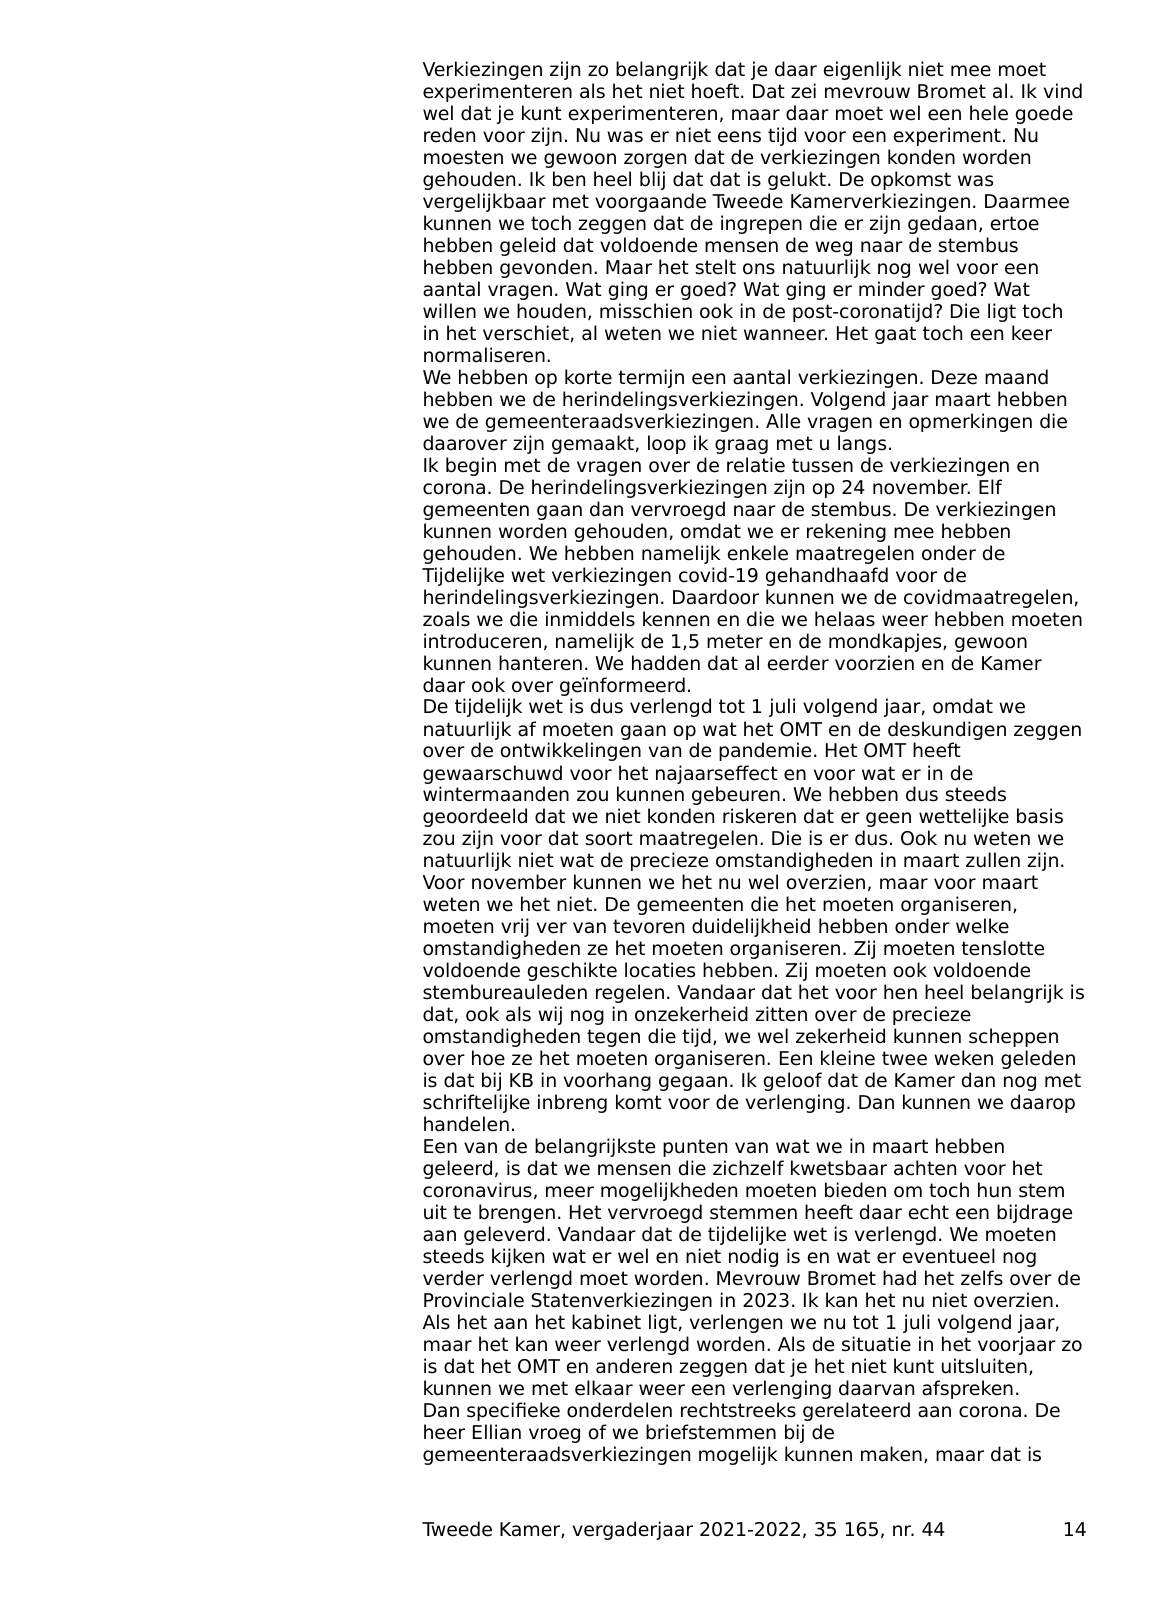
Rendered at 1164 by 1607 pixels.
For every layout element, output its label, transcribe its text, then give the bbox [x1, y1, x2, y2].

text Een van de belangrijkste punten van wat we in maart hebben geleerd, is dat we mensen die zichzelf kwetsbaar achten voor het coronavirus, meer mogelijkheden moeten bieden om toch hun stem uit te brengen. Het vervroegd stemmen heeft daar echt een bijdrage aan geleverd. Vandaar dat de tijdelijke wet is verlengd. We moeten steeds kijken wat er wel en niet nodig is en wat er eventueel nog verder verlengd moet worden. Mevrouw Bromet had het zelfs over de Provinciale Statenverkiezingen in 2023. Ik kan het nu niet overzien. Als het aan het kabinet ligt, verlengen we nu tot 1 juli volgend jaar, maar het kan weer verlengd worden. Als de situatie in het voorjaar zo is dat het OMT en anderen zeggen dat je het niet kunt uitsluiten, kunnen we met elkaar weer een verlenging daarvan afspreken. [422, 1136, 1087, 1400]
text Dan specifieke onderdelen rechtstreeks gerelateerd aan corona. De heer Ellian vroeg of we briefstemmen bij de gemeenteraadsverkiezingen mogelijk kunnen maken, maar dat is [422, 1400, 1087, 1466]
text Ik begin met de vragen over de relatie tussen de verkiezingen en corona. De herindelingsverkiezingen zijn op 24 november. Elf gemeenten gaan dan vervroegd naar de stembus. De verkiezingen kunnen worden gehouden, omdat we er rekening mee hebben gehouden. We hebben namelijk enkele maatregelen onder de Tijdelijke wet verkiezingen covid-19 gehandhaafd voor de herindelingsverkiezingen. Daardoor kunnen we de covidmaatregelen, zoals we die inmiddels kennen en die we helaas weer hebben moeten introduceren, namelijk de 1,5 meter en de mondkapjes, gewoon kunnen hanteren. We hadden dat al eerder voorzien en de Kamer daar ook over geïnformeerd. [422, 455, 1087, 696]
text De tijdelijk wet is dus verlengd tot 1 juli volgend jaar, omdat we natuurlijk af moeten gaan op wat het OMT en de deskundigen zeggen over de ontwikkelingen van de pandemie. Het OMT heeft gewaarschuwd voor het najaarseffect en voor wat er in de wintermaanden zou kunnen gebeuren. We hebben dus steeds geoordeeld dat we niet konden riskeren dat er geen wettelijke basis zou zijn voor dat soort maatregelen. Die is er dus. Ook nu weten we natuurlijk niet wat de precieze omstandigheden in maart zullen zijn. Voor november kunnen we het nu wel overzien, maar voor maart weten we het niet. De gemeenten die het moeten organiseren, moeten vrij ver van tevoren duidelijkheid hebben onder welke omstandigheden ze het moeten organiseren. Zij moeten tenslotte voldoende geschikte locaties hebben. Zij moeten ook voldoende stembureauleden regelen. Vandaar dat het voor hen heel belangrijk is dat, ook als wij nog in onzekerheid zitten over de precieze omstandigheden tegen die tijd, we wel zekerheid kunnen scheppen over hoe ze het moeten organiseren. Een kleine twee weken geleden is dat bij KB in voorhang gegaan. Ik geloof dat de Kamer dan nog met schriftelijke inbreng komt voor de verlenging. Dan kunnen we daarop handelen. [422, 696, 1087, 1136]
text Verkiezingen zijn zo belangrijk dat je daar eigenlijk niet mee moet experimenteren als het niet hoeft. Dat zei mevrouw Bromet al. Ik vind wel dat je kunt experimenteren, maar daar moet wel een hele goede reden voor zijn. Nu was er niet eens tijd voor een experiment. Nu moesten we gewoon zorgen dat de verkiezingen konden worden gehouden. Ik ben heel blij dat dat is gelukt. De opkomst was vergelijkbaar met voorgaande Tweede Kamerverkiezingen. Daarmee kunnen we toch zeggen dat de ingrepen die er zijn gedaan, ertoe hebben geleid dat voldoende mensen de weg naar de stembus hebben gevonden. Maar het stelt ons natuurlijk nog wel voor een aantal vragen. Wat ging er goed? Wat ging er minder goed? Wat willen we houden, misschien ook in de post-coronatijd? Die ligt toch in het verschiet, al weten we niet wanneer. Het gaat toch een keer normaliseren. [422, 59, 1087, 367]
text We hebben op korte termijn een aantal verkiezingen. Deze maand hebben we de herindelingsverkiezingen. Volgend jaar maart hebben we de gemeenteraadsverkiezingen. Alle vragen en opmerkingen die daarover zijn gemaakt, loop ik graag met u langs. [422, 367, 1087, 455]
